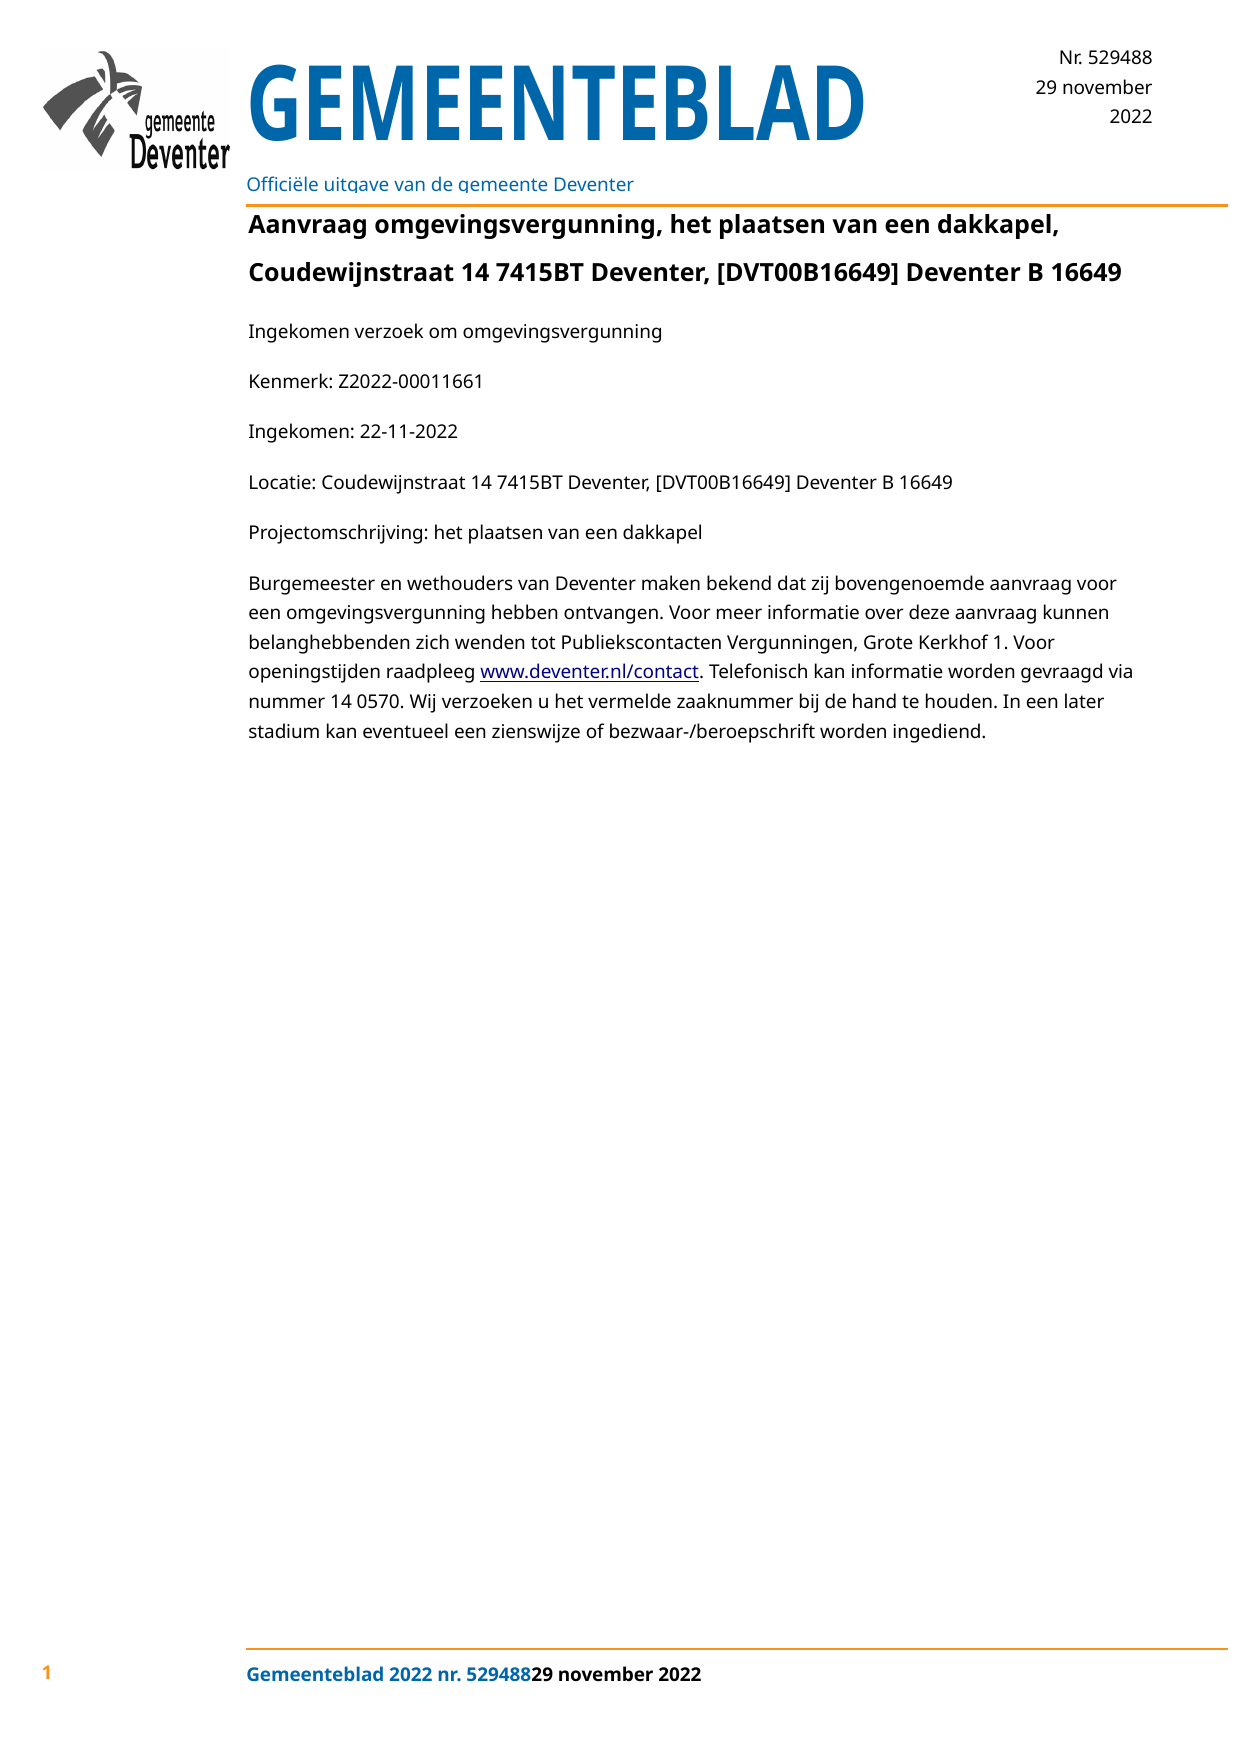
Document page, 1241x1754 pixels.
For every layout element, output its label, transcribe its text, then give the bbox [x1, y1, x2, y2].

text Ingekomen: 22-11-2022 [248, 419, 1152, 444]
text Kenmerk: Z2022-00011661 [248, 368, 1152, 394]
picture [41, 47, 231, 172]
text Burgemeester en wethouders van Deventer maken bekend dat zij bovengenoemde aanvraag voor een omgevingsvergunning hebben ontvangen. Voor meer informatie over deze aanvraag kunnen belanghebbenden zich wenden tot Publiekscontacten Vergunningen, Grote Kerkhof 1. Voor openingstijden raadpleeg www.deventer.nl/contact. Telefonisch kan informatie worden gevraagd via nummer 14 0570. Wij verzoeken u het vermelde zaaknummer bij de hand te houden. In een later stadium kan eventueel een zienswijze of bezwaar-/beroepschrift worden ingediend. [248, 570, 1152, 744]
text Aanvraag omgevingsvergunning, het plaatsen van een dakkapel, Coudewijnstraat 14 7415BT Deventer, [DVT00B16649] Deventer B 16649 [248, 207, 1152, 288]
text Ingekomen verzoek om omgevingsvergunning [248, 318, 1152, 344]
text Projectomschrijving: het plaatsen van een dakkapel [248, 519, 1152, 545]
text Locatie: Coudewijnstraat 14 7415BT Deventer, [DVT00B16649] Deventer B 16649 [248, 469, 1152, 495]
